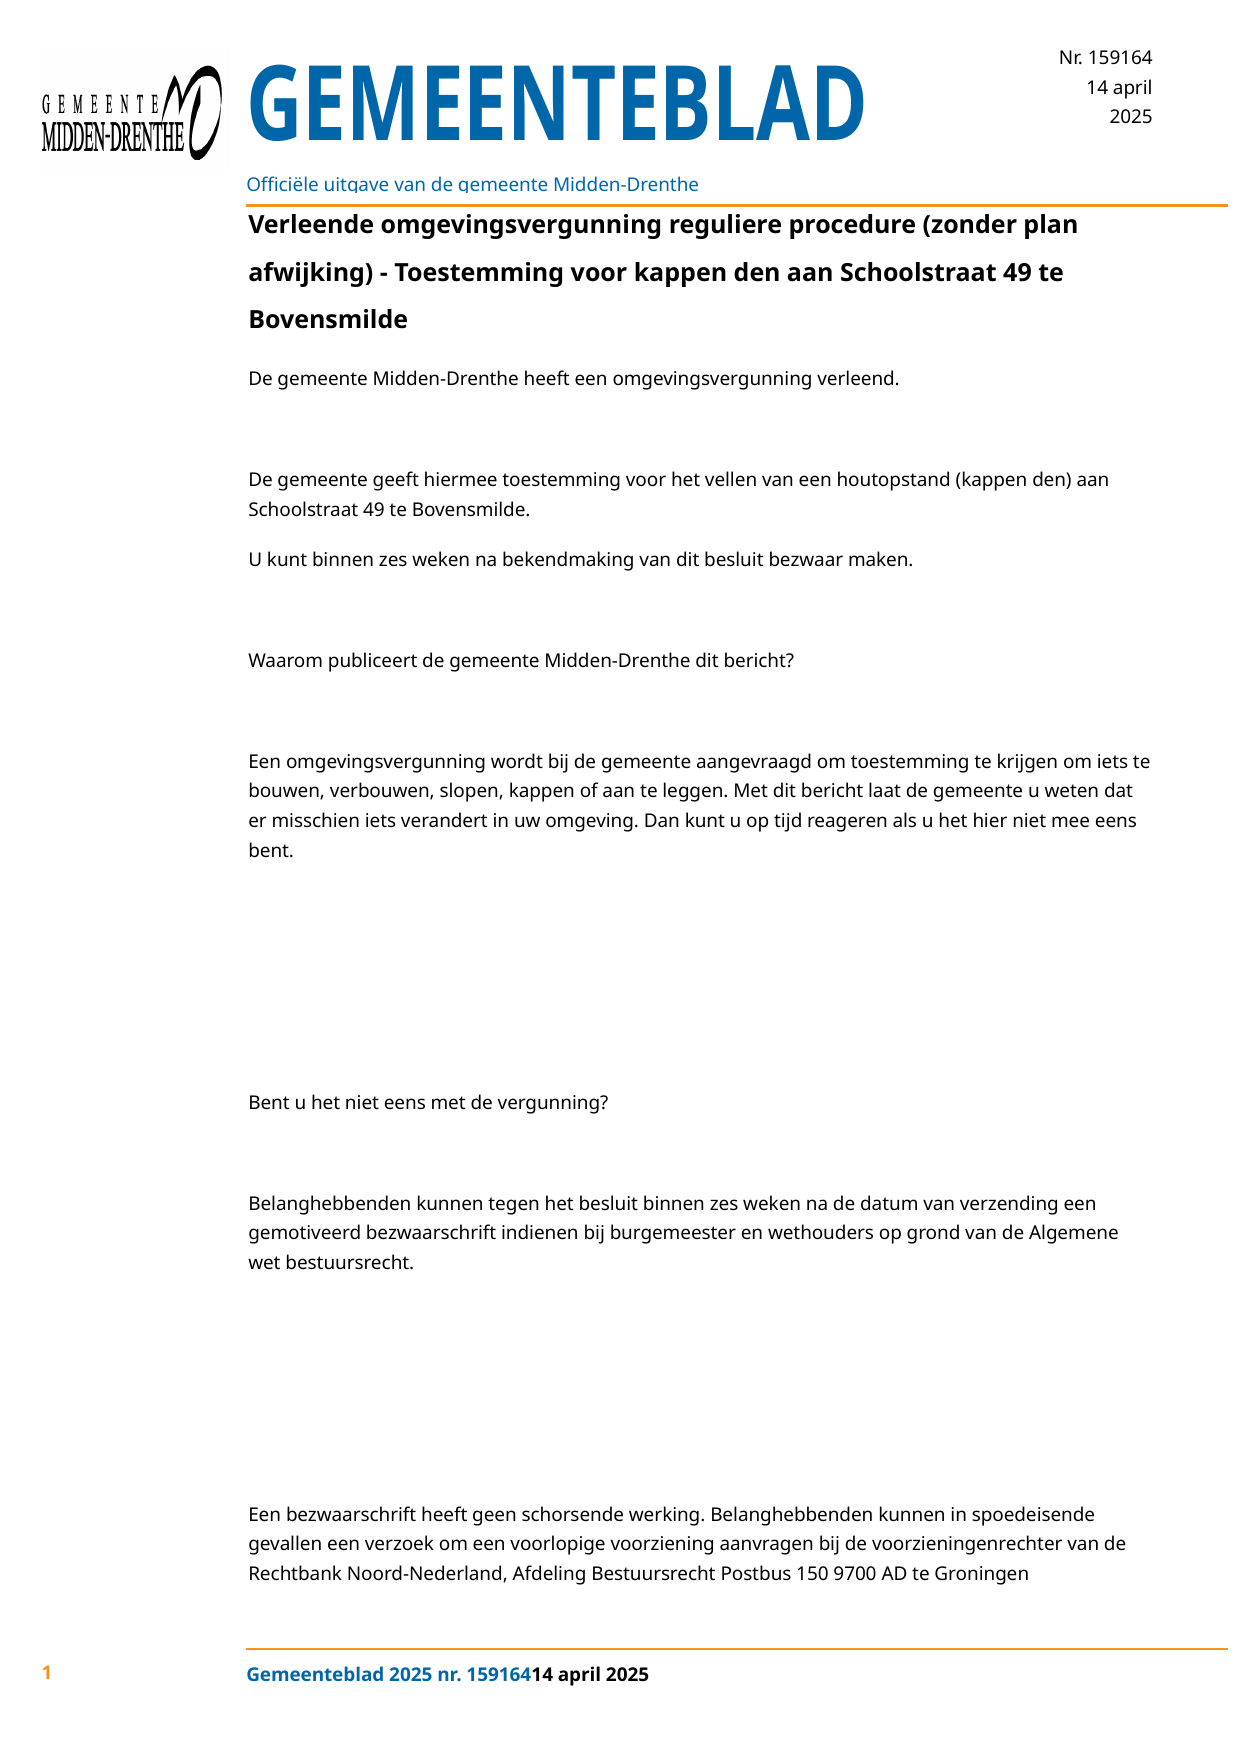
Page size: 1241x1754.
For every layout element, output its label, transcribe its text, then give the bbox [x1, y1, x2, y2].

text Een bezwaarschrift heeft geen schorsende werking. Belanghebbenden kunnen in spoedeisende gevallen een verzoek om een voorlopige voorziening aanvragen bij de voorzieningenrechter van de Rechtbank Noord-Nederland, Afdeling Bestuursrecht Postbus 150 9700 AD te Groningen [248, 1501, 1152, 1586]
text De gemeente Midden-Drenthe heeft een omgevingsvergunning verleend. [248, 366, 1152, 391]
text De gemeente geeft hiermee toestemming voor het vellen van een houtopstand (kappen den) aan Schoolstraat 49 te Bovensmilde. [248, 466, 1152, 522]
text Belanghebbenden kunnen tegen het besluit binnen zes weken na de datum van verzending een gemotiveerd bezwaarschrift indienen bij burgemeester en wethouders op grond van de Algemene wet bestuursrecht. [248, 1190, 1152, 1274]
text U kunt binnen zes weken na bekendmaking van dit besluit bezwaar maken. [248, 546, 1152, 572]
text Verleende omgevingsvergunning reguliere procedure (zonder plan afwijking) - Toestemming voor kappen den aan Schoolstraat 49 te Bovensmilde [248, 207, 1152, 336]
text Bent u het niet eens met de vergunning? [248, 1089, 1152, 1114]
text Een omgevingsvergunning wordt bij de gemeente aangevraagd om toestemming te krijgen om iets te bouwen, verbouwen, slopen, kappen of aan te leggen. Met dit bericht laat de gemeente u weten dat er misschien iets verandert in uw omgeving. Dan kunt u op tijd reageren als u het hier niet mee eens bent. [248, 748, 1152, 862]
picture [41, 47, 231, 172]
text Waarom publiceert de gemeente Midden-Drenthe dit bericht? [248, 647, 1152, 673]
